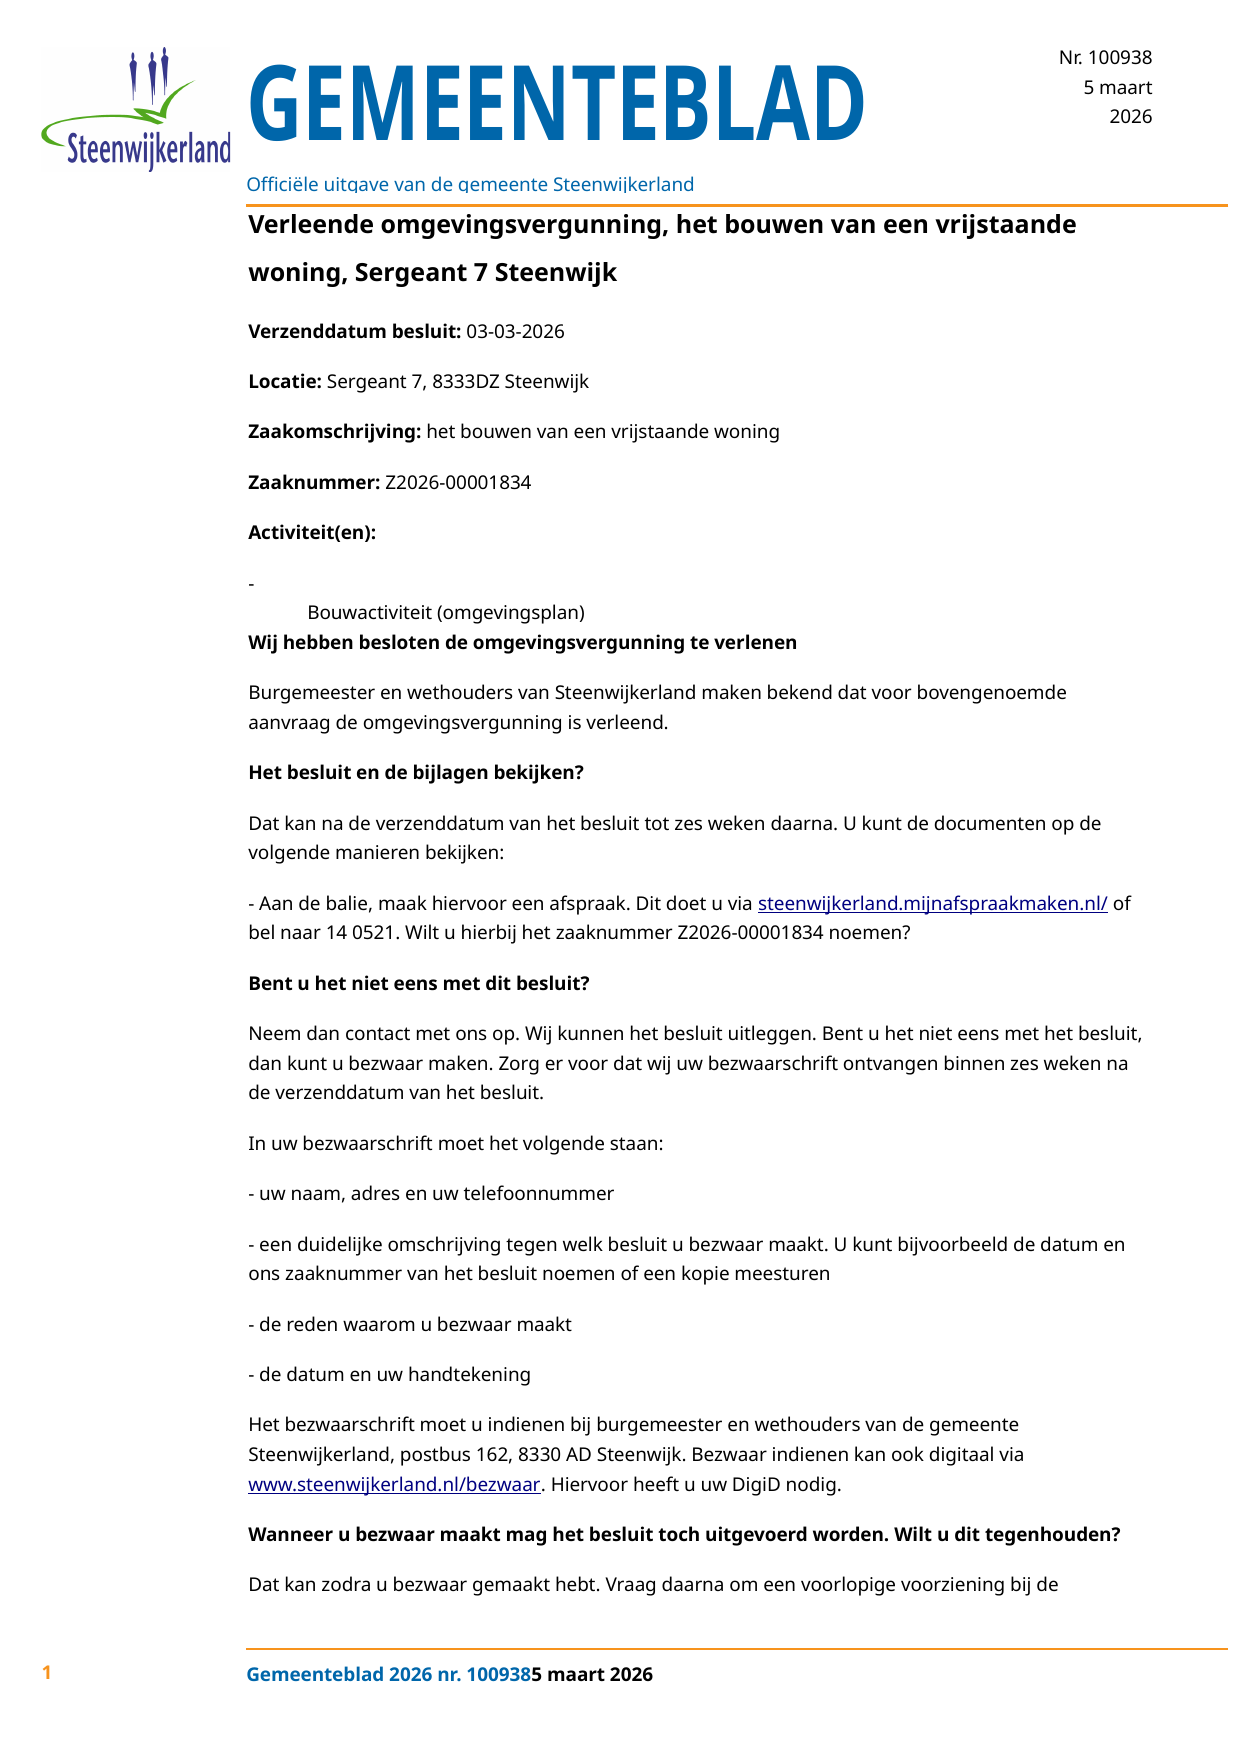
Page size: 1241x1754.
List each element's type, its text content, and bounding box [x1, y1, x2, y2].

text Locatie: Sergeant 7, 8333DZ Steenwijk [248, 368, 1152, 394]
text Dat kan na de verzenddatum van het besluit tot zes weken daarna. U kunt de documenten op de volgende manieren bekijken: [248, 810, 1152, 865]
text Verzenddatum besluit: 03-03-2026 [248, 318, 1152, 344]
text Neem dan contact met ons op. Wij kunnen het besluit uitleggen. Bent u het niet eens met het besluit, dan kunt u bezwaar maken. Zorg er voor dat wij uw bezwaarschrift ontvangen binnen zes weken na de verzenddatum van het besluit. [248, 1020, 1152, 1105]
text Activiteit(en): [248, 519, 1152, 545]
text - uw naam, adres en uw telefoonnummer [248, 1180, 1152, 1206]
text Het bezwaarschrift moet u indienen bij burgemeester en wethouders van de gemeente Steenwijkerland, postbus 162, 8330 AD Steenwijk. Bezwaar indienen kan ook digitaal via www.steenwijkerland.nl/bezwaar. Hiervoor heeft u uw DigiD nodig. [248, 1412, 1152, 1497]
text Wanneer u bezwaar maakt mag het besluit toch uitgevoerd worden. Wilt u dit tegenhouden? [248, 1521, 1152, 1547]
text Bent u het niet eens met dit besluit? [248, 970, 1152, 996]
text Zaakomschrijving: het bouwen van een vrijstaande woning [248, 419, 1152, 444]
text - de reden waarom u bezwaar maakt [248, 1311, 1152, 1337]
text Zaaknummer: Z2026-00001834 [248, 469, 1152, 495]
text - de datum en uw handtekening [248, 1361, 1152, 1387]
text In uw bezwaarschrift moet het volgende staan: [248, 1130, 1152, 1156]
text Dat kan zodra u bezwaar gemaakt hebt. Vraag daarna om een voorlopige voorziening bij de [248, 1572, 1152, 1597]
text Het besluit en de bijlagen bekijken? [248, 759, 1152, 785]
list Bouwactiviteit (omgevingsplan) [248, 599, 1152, 625]
text Verleende omgevingsvergunning, het bouwen van een vrijstaande woning, Sergeant 7 Steenwijk [248, 207, 1152, 288]
text Wij hebben besloten de omgevingsvergunning te verlenen [248, 629, 1152, 655]
picture [41, 47, 231, 172]
text Burgemeester en wethouders van Steenwijkerland maken bekend dat voor bovengenoemde aanvraag de omgevingsvergunning is verleend. [248, 679, 1152, 735]
text - een duidelijke omschrijving tegen welk besluit u bezwaar maakt. U kunt bijvoorbeeld de datum en ons zaaknummer van het besluit noemen of een kopie meesturen [248, 1231, 1152, 1286]
text - Aan de balie, maak hiervoor een afspraak. Dit doet u via steenwijkerland.mijnafspraakmaken.nl/ of bel naar 14 0521. Wilt u hierbij het zaaknummer Z2026-00001834 noemen? [248, 890, 1152, 945]
